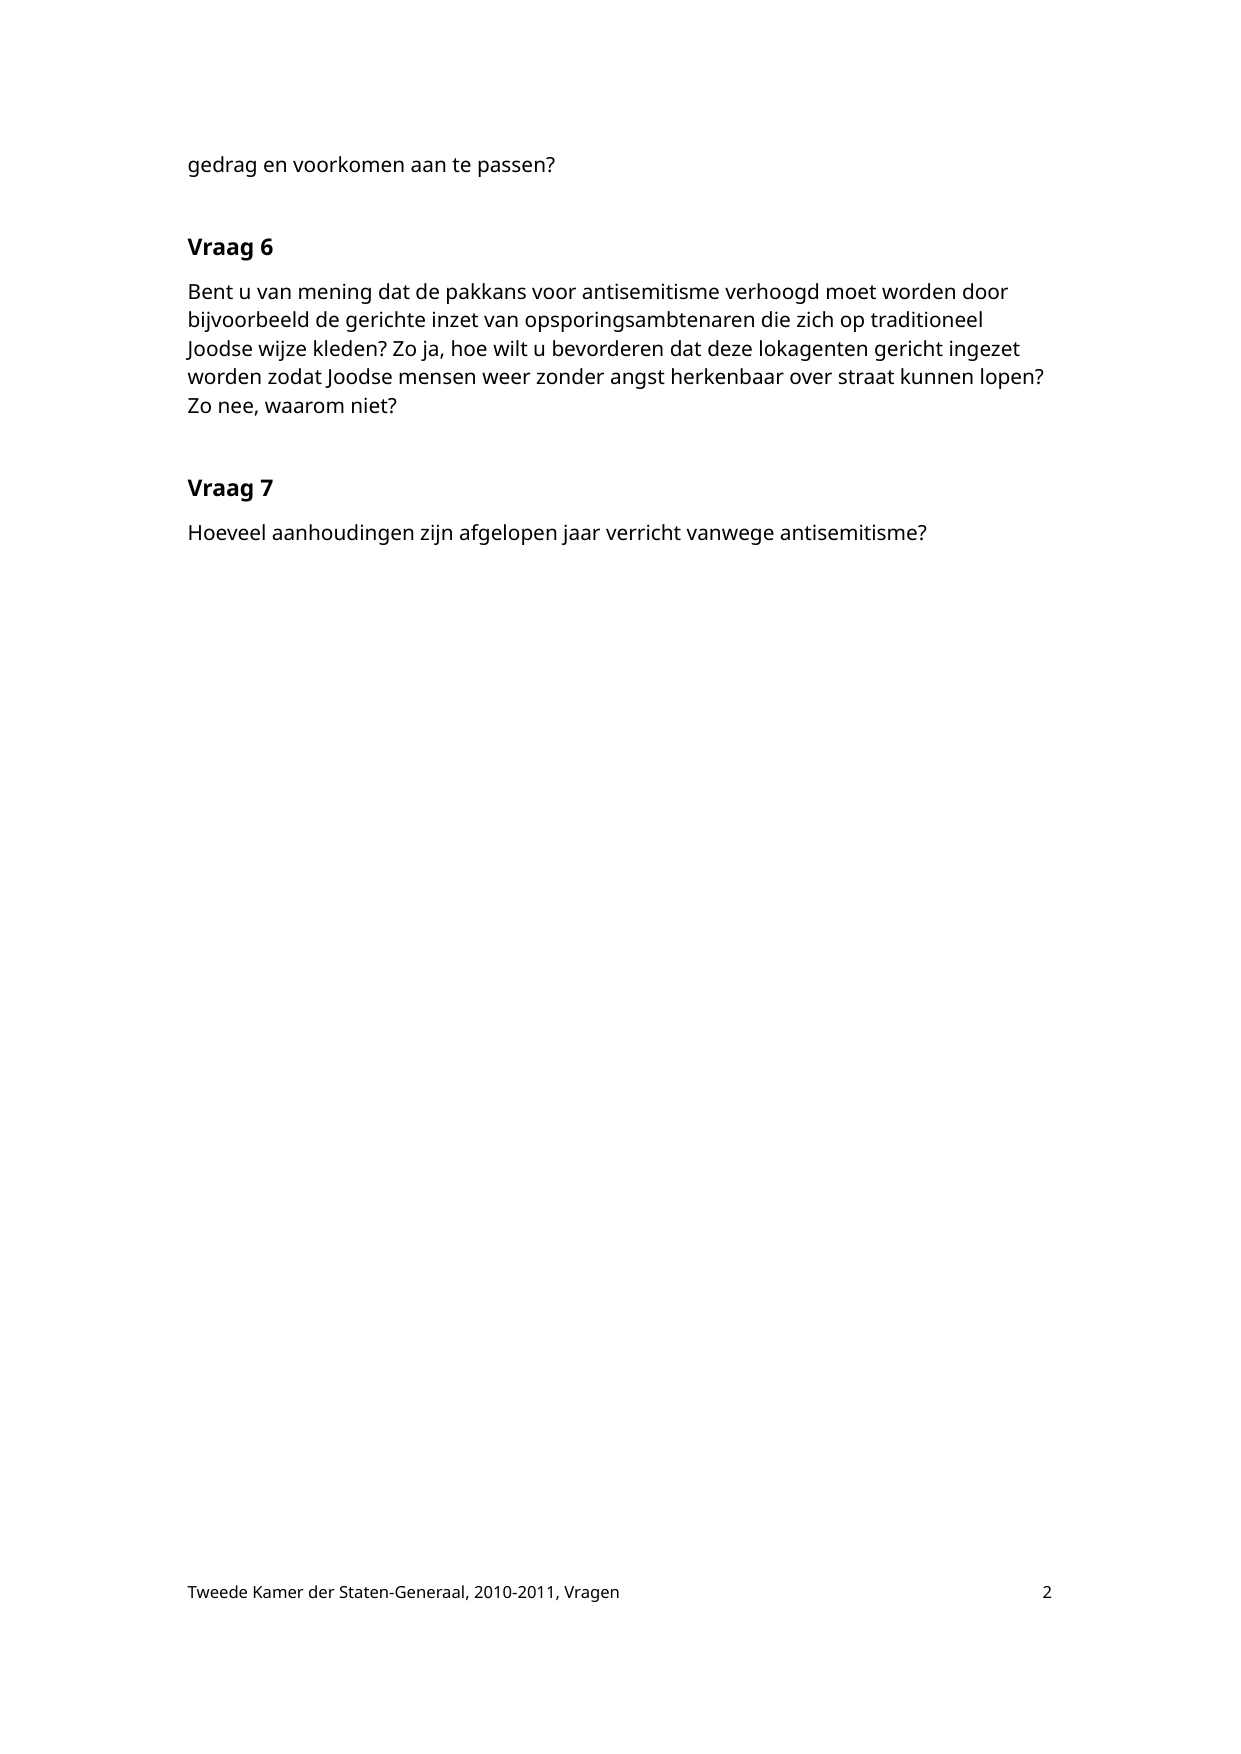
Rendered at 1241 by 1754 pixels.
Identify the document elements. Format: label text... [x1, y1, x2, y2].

subtitle Vraag 6 [187, 231, 1053, 262]
text Bent u van mening dat de pakkans voor antisemitisme verhoogd moet worden door bijvoorbeeld de gerichte inzet van opsporingsambtenaren die zich op traditioneel Joodse wijze kleden? Zo ja, hoe wilt u bevorderen dat deze lokagenten gericht ingezet worden zodat Joodse mensen weer zonder angst herkenbaar over straat kunnen lopen? Zo nee, waarom niet? [187, 277, 1053, 419]
text Hoeveel aanhoudingen zijn afgelopen jaar verricht vanwege antisemitisme? [187, 518, 1053, 547]
subtitle Vraag 7 [187, 472, 1053, 503]
text gedrag en voorkomen aan te passen? [187, 150, 1053, 178]
